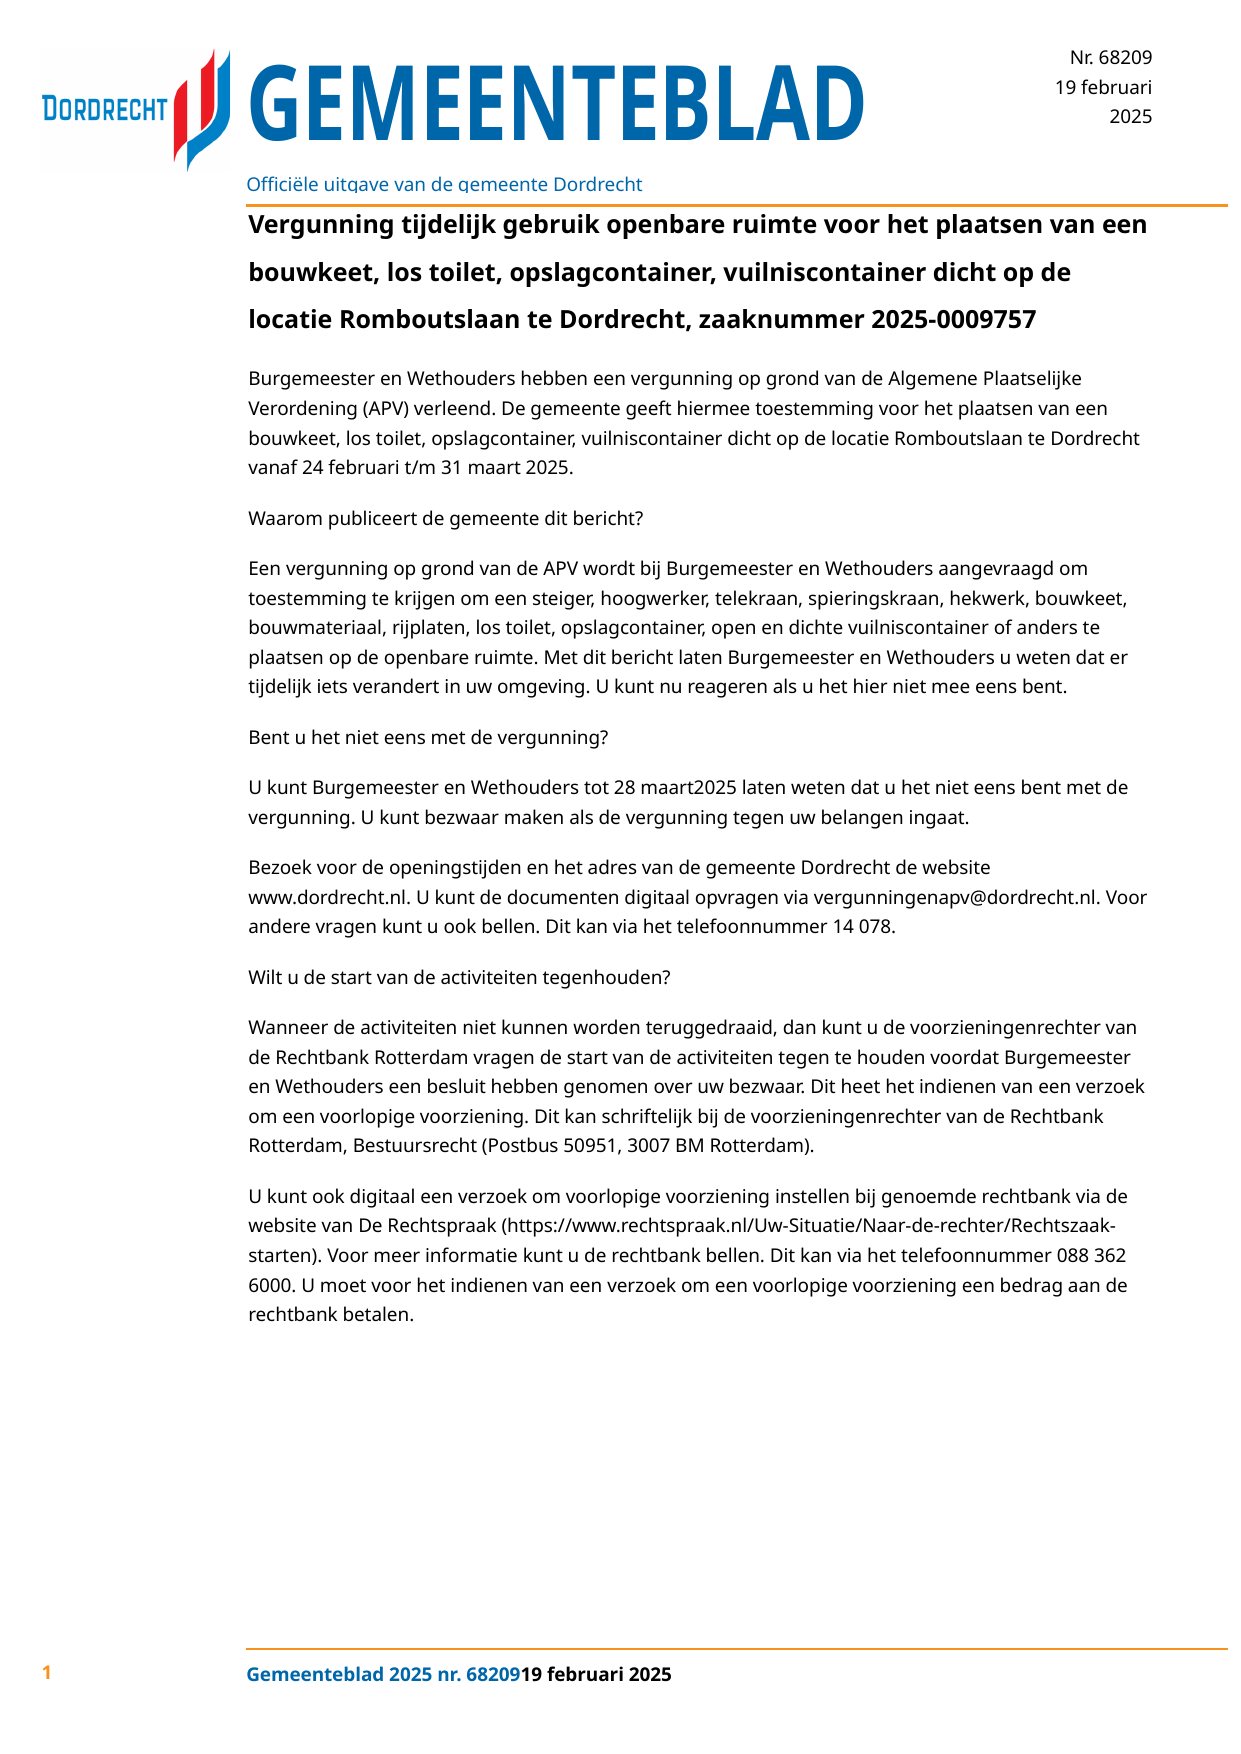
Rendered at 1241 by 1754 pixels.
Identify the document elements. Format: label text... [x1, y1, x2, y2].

text Vergunning tijdelijk gebruik openbare ruimte voor het plaatsen van een bouwkeet, los toilet, opslagcontainer, vuilniscontainer dicht op de locatie Romboutslaan te Dordrecht, zaaknummer 2025-0009757 [248, 207, 1152, 336]
picture [41, 47, 231, 172]
text U kunt ook digitaal een verzoek om voorlopige voorziening instellen bij genoemde rechtbank via de website van De Rechtspraak (https://www.rechtspraak.nl/Uw-Situatie/Naar-de-rechter/Rechtszaak-starten). Voor meer informatie kunt u de rechtbank bellen. Dit kan via het telefoonnummer 088 362 6000. U moet voor het indienen van een verzoek om een voorlopige voorziening een bedrag aan de rechtbank betalen. [248, 1183, 1152, 1327]
text Bezoek voor de openingstijden en het adres van de gemeente Dordrecht de website www.dordrecht.nl. U kunt de documenten digitaal opvragen via vergunningenapv@dordrecht.nl. Voor andere vragen kunt u ook bellen. Dit kan via het telefoonnummer 14 078. [248, 854, 1152, 939]
text Bent u het niet eens met de vergunning? [248, 724, 1152, 749]
text Wilt u de start van de activiteiten tegenhouden? [248, 964, 1152, 989]
text Burgemeester en Wethouders hebben een vergunning op grond van de Algemene Plaatselijke Verordening (APV) verleend. De gemeente geeft hiermee toestemming voor het plaatsen van een bouwkeet, los toilet, opslagcontainer, vuilniscontainer dicht op de locatie Romboutslaan te Dordrecht vanaf 24 februari t/m 31 maart 2025. [248, 366, 1152, 480]
text Wanneer de activiteiten niet kunnen worden teruggedraaid, dan kunt u de voorzieningenrechter van de Rechtbank Rotterdam vragen de start van de activiteiten tegen te houden voordat Burgemeester en Wethouders een besluit hebben genomen over uw bezwaar. Dit heet het indienen van een verzoek om een voorlopige voorziening. Dit kan schriftelijk bij de voorzieningenrechter van de Rechtbank Rotterdam, Bestuursrecht (Postbus 50951, 3007 BM Rotterdam). [248, 1014, 1152, 1158]
text Een vergunning op grond van de APV wordt bij Burgemeester en Wethouders aangevraagd om toestemming te krijgen om een steiger, hoogwerker, telekraan, spieringskraan, hekwerk, bouwkeet, bouwmateriaal, rijplaten, los toilet, opslagcontainer, open en dichte vuilniscontainer of anders te plaatsen op de openbare ruimte. Met dit bericht laten Burgemeester en Wethouders u weten dat er tijdelijk iets verandert in uw omgeving. U kunt nu reageren als u het hier niet mee eens bent. [248, 555, 1152, 699]
text Waarom publiceert de gemeente dit bericht? [248, 505, 1152, 530]
text U kunt Burgemeester en Wethouders tot 28 maart2025 laten weten dat u het niet eens bent met de vergunning. U kunt bezwaar maken als de vergunning tegen uw belangen ingaat. [248, 774, 1152, 829]
